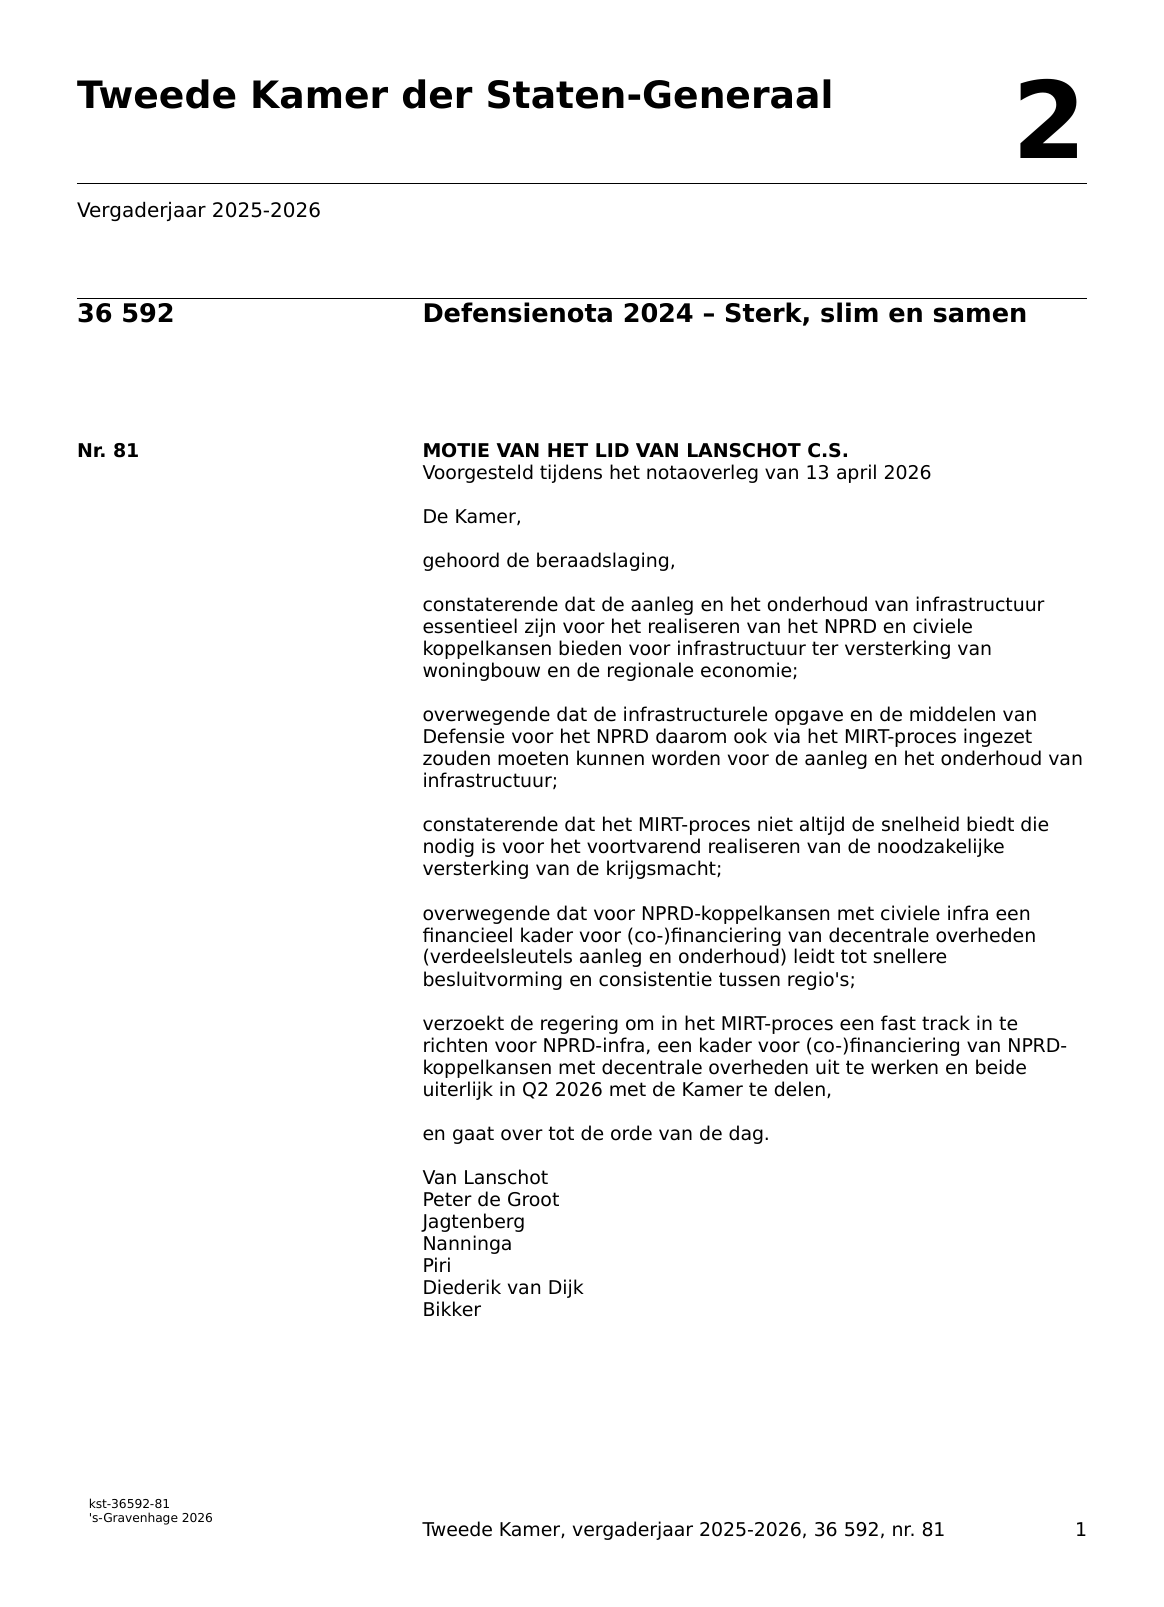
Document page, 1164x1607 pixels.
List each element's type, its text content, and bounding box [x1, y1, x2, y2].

text 's-Gravenhage 2026 [88, 1511, 323, 1525]
subtitle Nr. 81 MOTIE VAN HET LID VAN LANSCHOT C.S. [77, 440, 1087, 462]
text Van Lanschot [422, 1167, 1087, 1189]
table_cell Vergaderjaar 2025-2026 [77, 184, 1087, 298]
text verzoekt de regering om in het MIRT-proces een fast track in te richten voor NPRD-infra, een kader voor (co-)financiering van NPRD-koppelkansen met decentrale overheden uit te werken en beide uiterlijk in Q2 2026 met de Kamer te delen, [422, 1013, 1087, 1101]
text Diederik van Dijk [422, 1277, 1087, 1299]
text en gaat over tot de orde van de dag. [422, 1123, 1087, 1145]
table_header 2 [886, 59, 1087, 183]
text Jagtenberg [422, 1211, 1087, 1233]
text constaterende dat het MIRT-proces niet altijd de snelheid biedt die nodig is voor het voortvarend realiseren van de noodzakelijke versterking van de krijgsmacht; [422, 814, 1087, 880]
text Piri [422, 1255, 1087, 1277]
text Nanninga [422, 1233, 1087, 1255]
text Peter de Groot [422, 1189, 1087, 1211]
text kst-36592-81 [88, 1497, 323, 1511]
text Voorgesteld tijdens het notaoverleg van 13 april 2026 [422, 462, 1087, 484]
table_header Tweede Kamer der Staten-Generaal [77, 59, 886, 183]
text De Kamer, [422, 506, 1087, 528]
text overwegende dat voor NPRD-koppelkansen met civiele infra een financieel kader voor (co-)financiering van decentrale overheden (verdeelsleutels aanleg en onderhoud) leidt tot snellere besluitvorming en consistentie tussen regio's; [422, 902, 1087, 990]
text overwegende dat de infrastructurele opgave en de middelen van Defensie voor het NPRD daarom ook via het MIRT-proces ingezet zouden moeten kunnen worden voor de aanleg en het onderhoud van infrastructuur; [422, 704, 1087, 792]
subtitle 36 592 Defensienota 2024 – Sterk, slim en samen [77, 299, 1087, 329]
text gehoord de beraadslaging, [422, 550, 1087, 572]
text Bikker [422, 1299, 1087, 1321]
text constaterende dat de aanleg en het onderhoud van infrastructuur essentieel zijn voor het realiseren van het NPRD en civiele koppelkansen bieden voor infrastructuur ter versterking van woningbouw en de regionale economie; [422, 594, 1087, 682]
